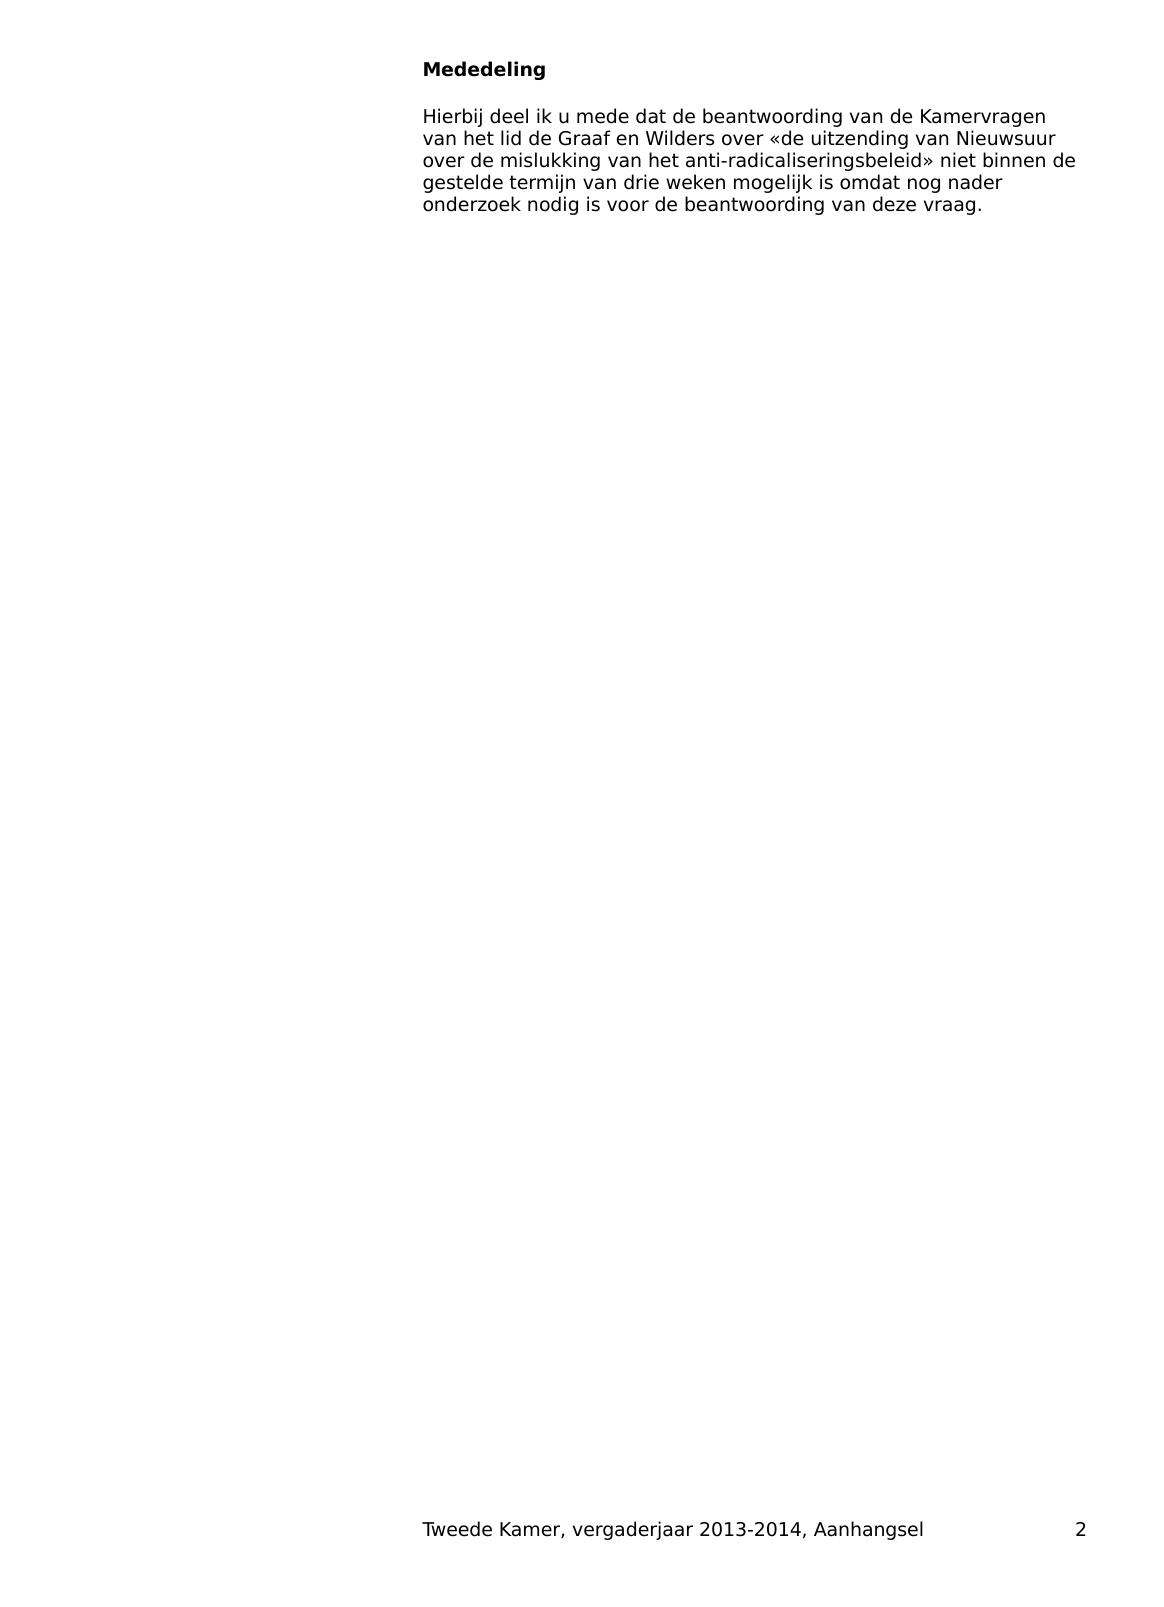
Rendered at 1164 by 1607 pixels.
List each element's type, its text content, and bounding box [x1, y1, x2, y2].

text Hierbij deel ik u mede dat de beantwoording van de Kamervragen van het lid de Graaf en Wilders over «de uitzending van Nieuwsuur over de mislukking van het anti-radicaliseringsbeleid» niet binnen de gestelde termijn van drie weken mogelijk is omdat nog nader onderzoek nodig is voor de beantwoording van deze vraag. [422, 106, 1087, 216]
subtitle Mededeling [422, 59, 1087, 81]
